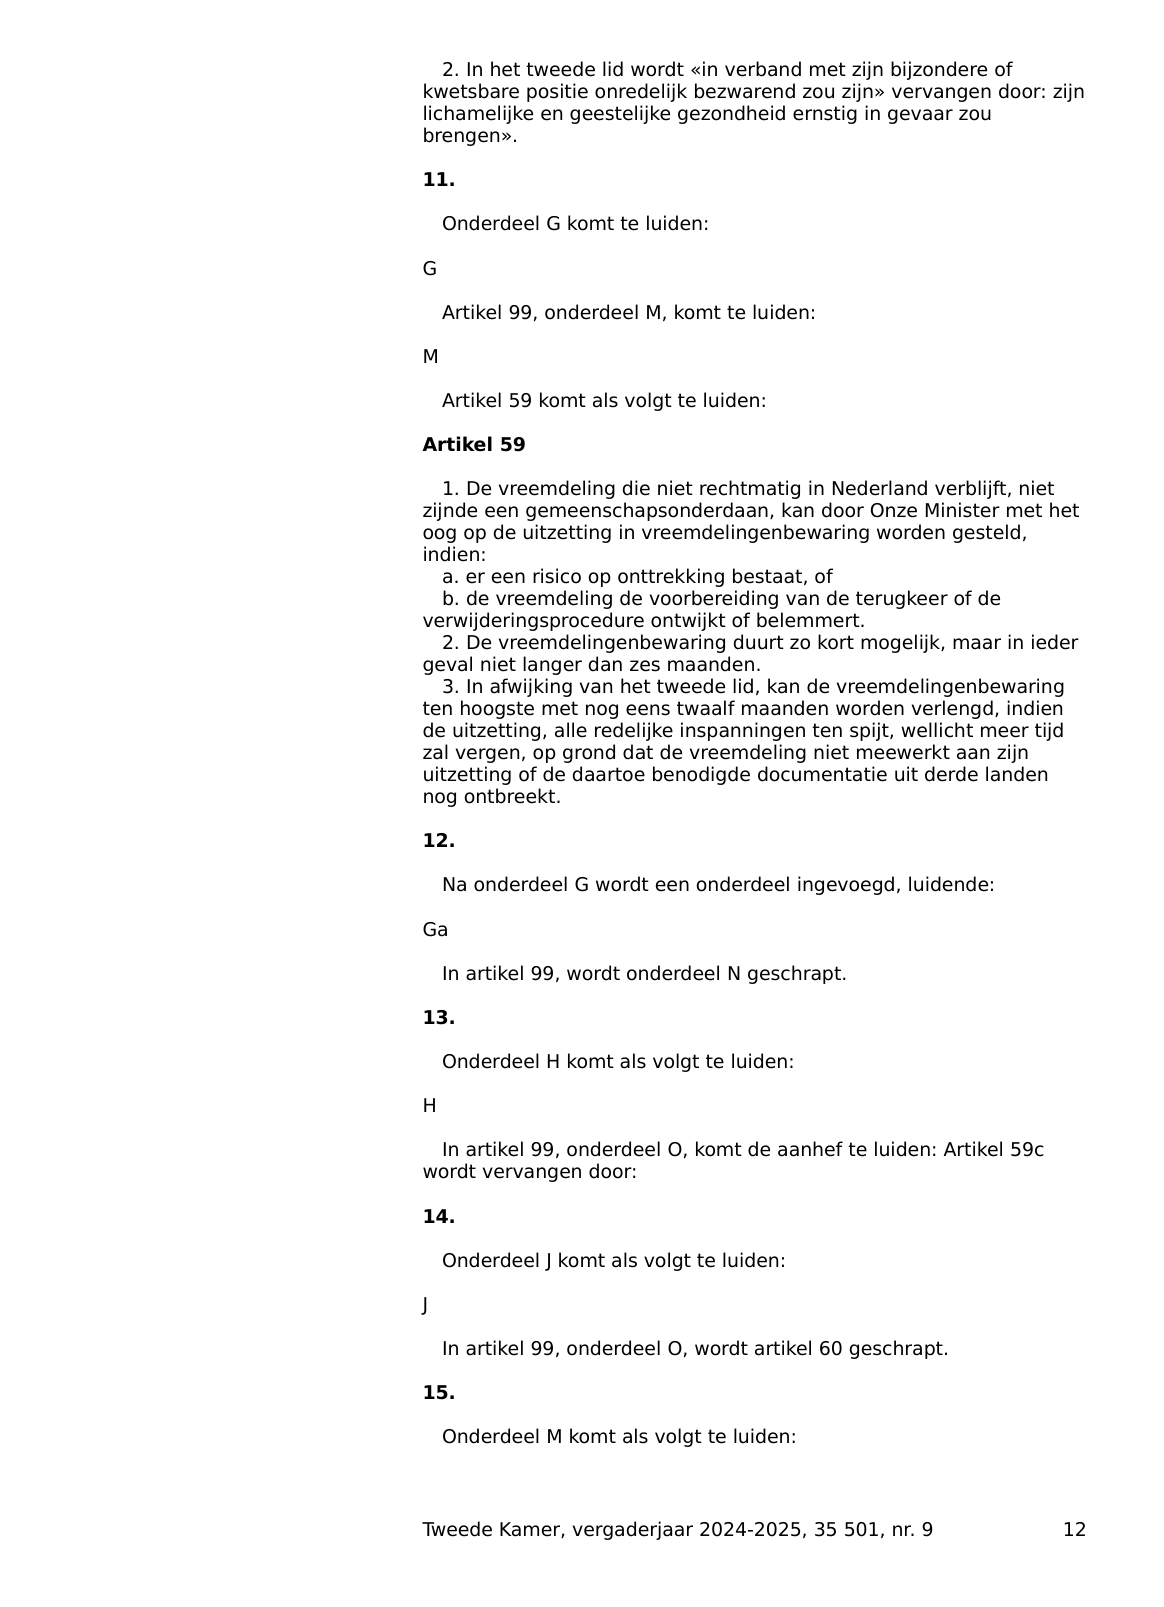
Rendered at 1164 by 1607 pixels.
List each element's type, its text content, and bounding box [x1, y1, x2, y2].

text Na onderdeel G wordt een onderdeel ingevoegd, luidende: [422, 874, 1087, 896]
text Onderdeel J komt als volgt te luiden: [422, 1250, 1087, 1272]
text Onderdeel M komt als volgt te luiden: [422, 1426, 1087, 1448]
subtitle J [422, 1294, 1087, 1316]
text b. de vreemdeling de voorbereiding van de terugkeer of de verwijderingsprocedure ontwijkt of belemmert. [422, 588, 1087, 632]
text Onderdeel G komt te luiden: [422, 213, 1087, 235]
text 1. De vreemdeling die niet rechtmatig in Nederland verblijft, niet zijnde een gemeenschapsonderdaan, kan door Onze Minister met het oog op de uitzetting in vreemdelingenbewaring worden gesteld, indien: [422, 478, 1087, 566]
subtitle 12. [422, 830, 1087, 852]
text In artikel 99, wordt onderdeel N geschrapt. [422, 963, 1087, 985]
subtitle G [422, 257, 1087, 279]
subtitle 14. [422, 1206, 1087, 1227]
subtitle 15. [422, 1382, 1087, 1404]
subtitle 11. [422, 169, 1087, 191]
text a. er een risico op onttrekking bestaat, of [422, 566, 1087, 588]
subtitle Ga [422, 918, 1087, 941]
text Artikel 99, onderdeel M, komt te luiden: [422, 302, 1087, 324]
text Onderdeel H komt als volgt te luiden: [422, 1051, 1087, 1073]
text Artikel 59 komt als volgt te luiden: [422, 390, 1087, 412]
text 3. In afwijking van het tweede lid, kan de vreemdelingenbewaring ten hoogste met nog eens twaalf maanden worden verlengd, indien de uitzetting, alle redelijke inspanningen ten spijt, wellicht meer tijd zal vergen, op grond dat de vreemdeling niet meewerkt aan zijn uitzetting of de daartoe benodigde documentatie uit derde landen nog ontbreekt. [422, 676, 1087, 808]
text In artikel 99, onderdeel O, wordt artikel 60 geschrapt. [422, 1338, 1087, 1360]
text 2. In het tweede lid wordt «in verband met zijn bijzondere of kwetsbare positie onredelijk bezwarend zou zijn» vervangen door: zijn lichamelijke en geestelijke gezondheid ernstig in gevaar zou brengen». [422, 59, 1087, 147]
subtitle 13. [422, 1007, 1087, 1029]
subtitle M [422, 346, 1087, 368]
subtitle Artikel 59 [422, 434, 1087, 456]
text In artikel 99, onderdeel O, komt de aanhef te luiden: Artikel 59c wordt vervangen door: [422, 1139, 1087, 1183]
subtitle H [422, 1095, 1087, 1117]
text 2. De vreemdelingenbewaring duurt zo kort mogelijk, maar in ieder geval niet langer dan zes maanden. [422, 632, 1087, 676]
